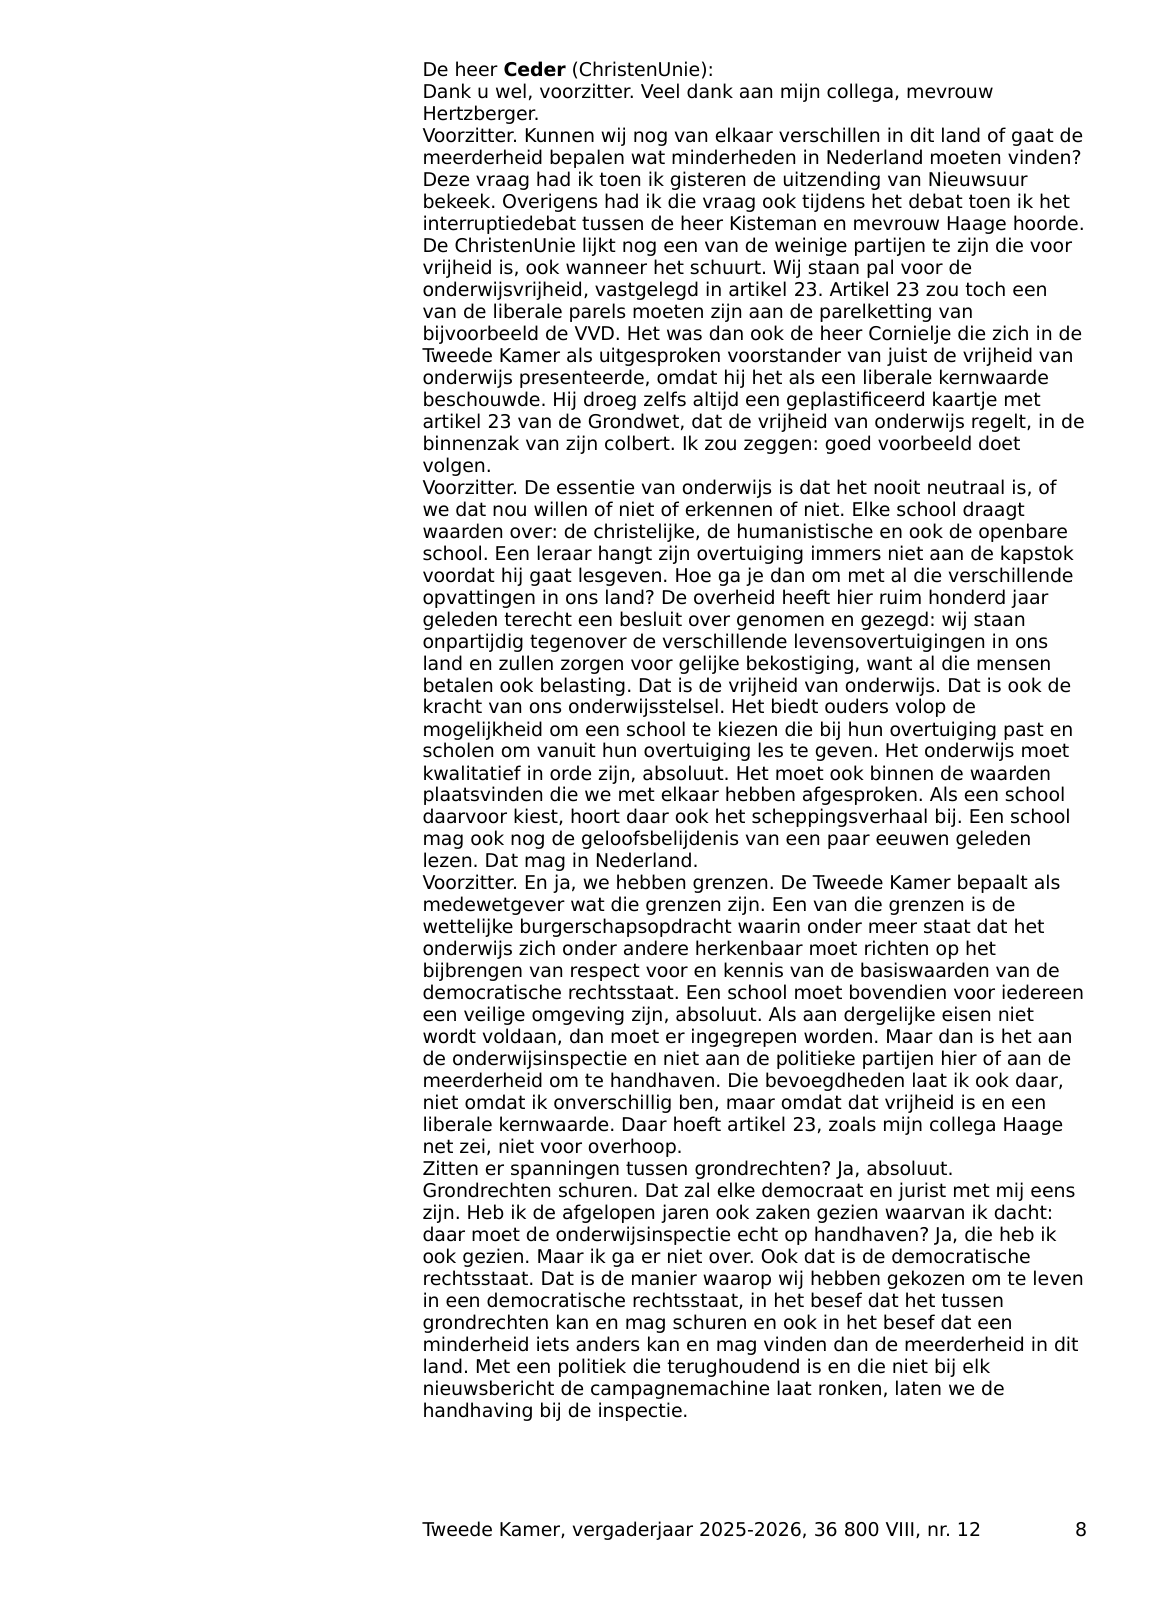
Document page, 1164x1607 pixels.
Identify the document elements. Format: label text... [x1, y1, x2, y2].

text De heer Ceder (ChristenUnie): [422, 59, 1087, 81]
text Voorzitter. Kunnen wij nog van elkaar verschillen in dit land of gaat de meerderheid bepalen wat minderheden in Nederland moeten vinden? Deze vraag had ik toen ik gisteren de uitzending van Nieuwsuur bekeek. Overigens had ik die vraag ook tijdens het debat toen ik het interruptiedebat tussen de heer Kisteman en mevrouw Haage hoorde. De ChristenUnie lijkt nog een van de weinige partijen te zijn die voor vrijheid is, ook wanneer het schuurt. Wij staan pal voor de onderwijsvrijheid, vastgelegd in artikel 23. Artikel 23 zou toch een van de liberale parels moeten zijn aan de parelketting van bijvoorbeeld de VVD. Het was dan ook de heer Cornielje die zich in de Tweede Kamer als uitgesproken voorstander van juist de vrijheid van onderwijs presenteerde, omdat hij het als een liberale kernwaarde beschouwde. Hij droeg zelfs altijd een geplastificeerd kaartje met artikel 23 van de Grondwet, dat de vrijheid van onderwijs regelt, in de binnenzak van zijn colbert. Ik zou zeggen: goed voorbeeld doet volgen. [422, 125, 1087, 477]
text Voorzitter. De essentie van onderwijs is dat het nooit neutraal is, of we dat nou willen of niet of erkennen of niet. Elke school draagt waarden over: de christelijke, de humanistische en ook de openbare school. Een leraar hangt zijn overtuiging immers niet aan de kapstok voordat hij gaat lesgeven. Hoe ga je dan om met al die verschillende opvattingen in ons land? De overheid heeft hier ruim honderd jaar geleden terecht een besluit over genomen en gezegd: wij staan onpartijdig tegenover de verschillende levensovertuigingen in ons land en zullen zorgen voor gelijke bekostiging, want al die mensen betalen ook belasting. Dat is de vrijheid van onderwijs. Dat is ook de kracht van ons onderwijsstelsel. Het biedt ouders volop de mogelijkheid om een school te kiezen die bij hun overtuiging past en scholen om vanuit hun overtuiging les te geven. Het onderwijs moet kwalitatief in orde zijn, absoluut. Het moet ook binnen de waarden plaatsvinden die we met elkaar hebben afgesproken. Als een school daarvoor kiest, hoort daar ook het scheppingsverhaal bij. Een school mag ook nog de geloofsbelijdenis van een paar eeuwen geleden lezen. Dat mag in Nederland. [422, 477, 1087, 872]
text Dank u wel, voorzitter. Veel dank aan mijn collega, mevrouw Hertzberger. [422, 81, 1087, 125]
text Voorzitter. En ja, we hebben grenzen. De Tweede Kamer bepaalt als medewetgever wat die grenzen zijn. Een van die grenzen is de wettelijke burgerschapsopdracht waarin onder meer staat dat het onderwijs zich onder andere herkenbaar moet richten op het bijbrengen van respect voor en kennis van de basiswaarden van de democratische rechtsstaat. Een school moet bovendien voor iedereen een veilige omgeving zijn, absoluut. Als aan dergelijke eisen niet wordt voldaan, dan moet er ingegrepen worden. Maar dan is het aan de onderwijsinspectie en niet aan de politieke partijen hier of aan de meerderheid om te handhaven. Die bevoegdheden laat ik ook daar, niet omdat ik onverschillig ben, maar omdat dat vrijheid is en een liberale kernwaarde. Daar hoeft artikel 23, zoals mijn collega Haage net zei, niet voor overhoop. [422, 872, 1087, 1158]
text Zitten er spanningen tussen grondrechten? Ja, absoluut. Grondrechten schuren. Dat zal elke democraat en jurist met mij eens zijn. Heb ik de afgelopen jaren ook zaken gezien waarvan ik dacht: daar moet de onderwijsinspectie echt op handhaven? Ja, die heb ik ook gezien. Maar ik ga er niet over. Ook dat is de democratische rechtsstaat. Dat is de manier waarop wij hebben gekozen om te leven in een democratische rechtsstaat, in het besef dat het tussen grondrechten kan en mag schuren en ook in het besef dat een minderheid iets anders kan en mag vinden dan de meerderheid in dit land. Met een politiek die terughoudend is en die niet bij elk nieuwsbericht de campagnemachine laat ronken, laten we de handhaving bij de inspectie. [422, 1158, 1087, 1422]
